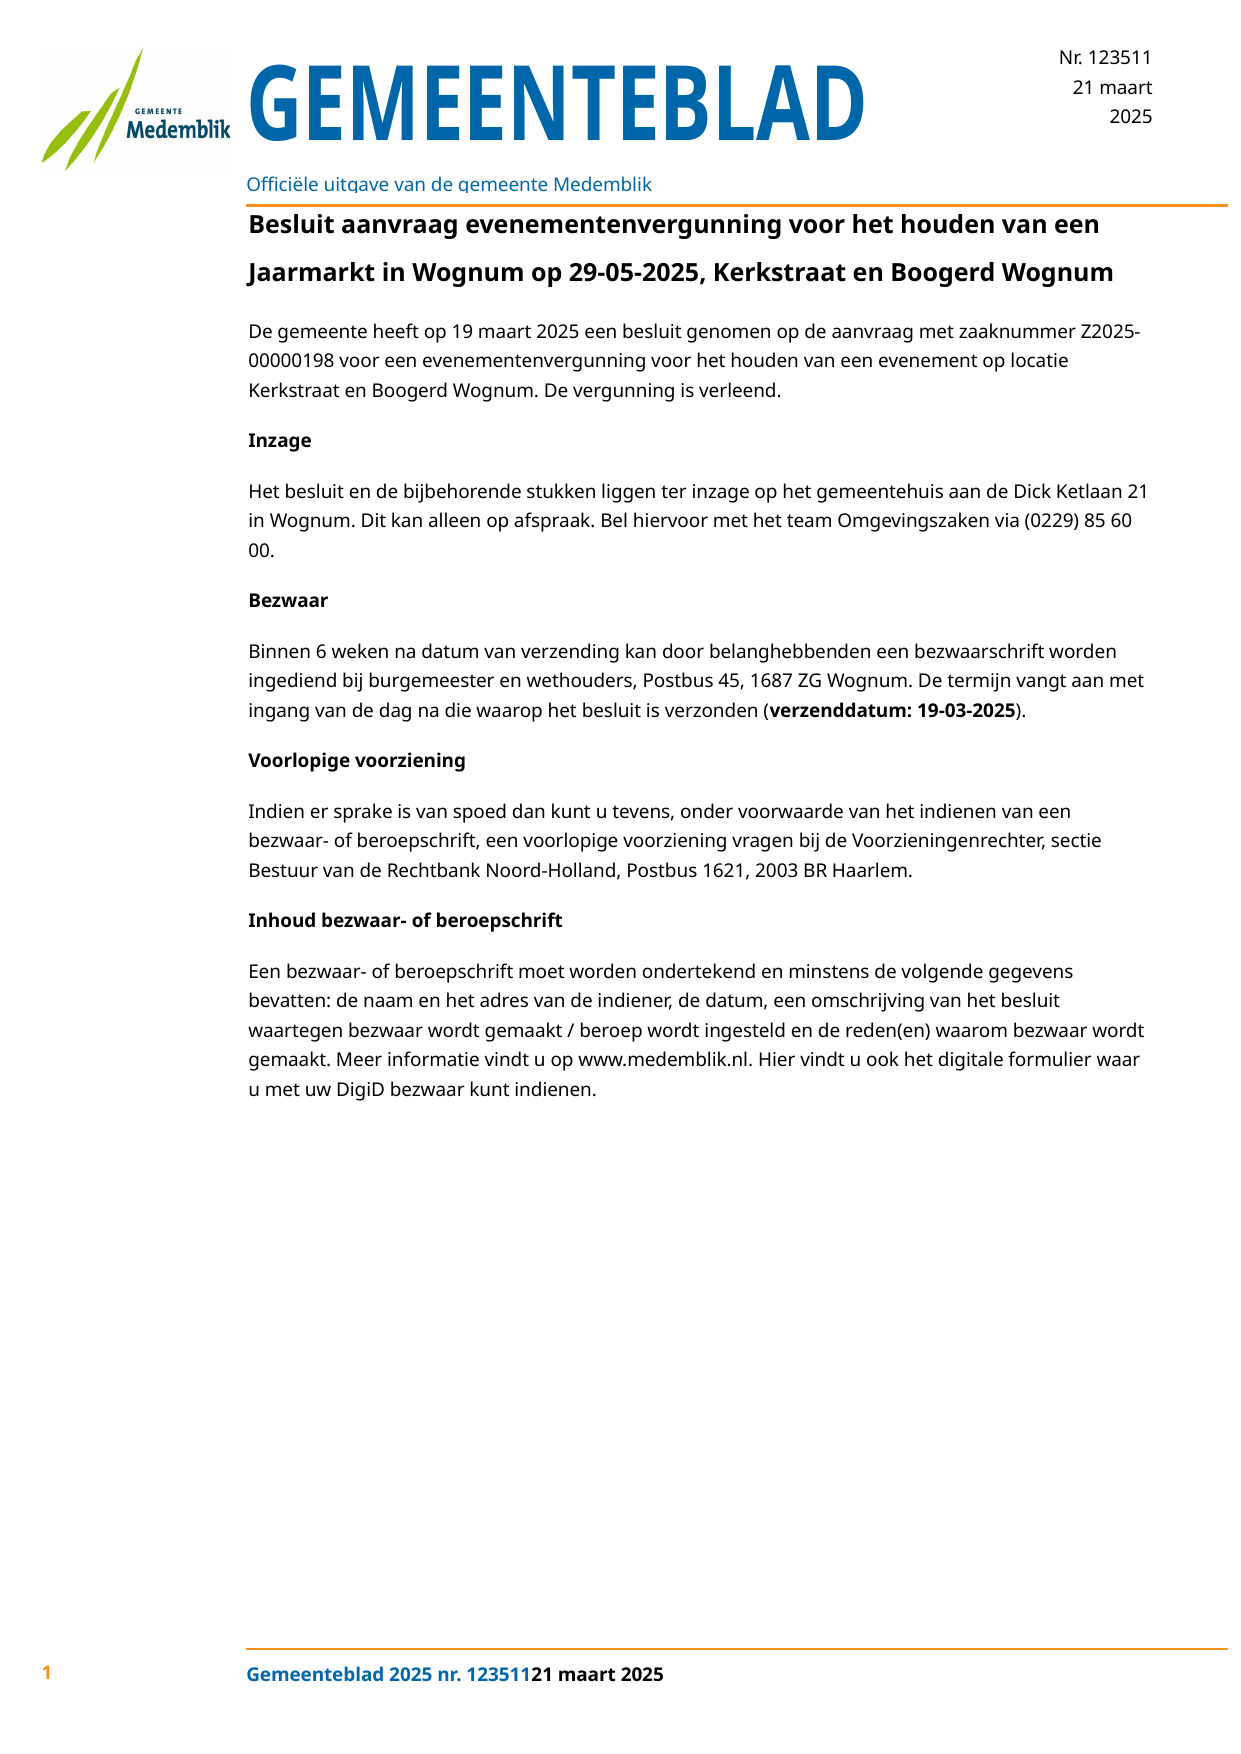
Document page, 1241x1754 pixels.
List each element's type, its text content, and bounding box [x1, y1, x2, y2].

text Voorlopige voorziening [248, 747, 1152, 773]
text Een bezwaar- of beroepschrift moet worden ondertekend en minstens de volgende gegevens bevatten: de naam en het adres van de indiener, de datum, een omschrijving van het besluit waartegen bezwaar wordt gemaakt / beroep wordt ingesteld en de reden(en) waarom bezwaar wordt gemaakt. Meer informatie vindt u op www.medemblik.nl. Hier vindt u ook het digitale formulier waar u met uw DigiD bezwaar kunt indienen. [248, 958, 1152, 1102]
text Het besluit en de bijbehorende stukken liggen ter inzage op het gemeentehuis aan de Dick Ketlaan 21 in Wognum. Dit kan alleen op afspraak. Bel hiervoor met het team Omgevingszaken via (0229) 85 60 00. [248, 478, 1152, 563]
text Besluit aanvraag evenementenvergunning voor het houden van een Jaarmarkt in Wognum op 29-05-2025, Kerkstraat en Boogerd Wognum [248, 207, 1152, 288]
text De gemeente heeft op 19 maart 2025 een besluit genomen op de aanvraag met zaaknummer Z2025-00000198 voor een evenementenvergunning voor het houden van een evenement op locatie Kerkstraat en Boogerd Wognum. De vergunning is verleend. [248, 318, 1152, 403]
text Inzage [248, 427, 1152, 453]
text Indien er sprake is van spoed dan kunt u tevens, onder voorwaarde van het indienen van een bezwaar- of beroepschrift, een voorlopige voorziening vragen bij de Voorzieningenrechter, sectie Bestuur van de Rechtbank Noord-Holland, Postbus 1621, 2003 BR Haarlem. [248, 798, 1152, 883]
text Bezwaar [248, 587, 1152, 613]
text Binnen 6 weken na datum van verzending kan door belanghebbenden een bezwaarschrift worden ingediend bij burgemeester en wethouders, Postbus 45, 1687 ZG Wognum. De termijn vangt aan met ingang van de dag na die waarop het besluit is verzonden (verzenddatum: 19-03-2025). [248, 638, 1152, 723]
picture [41, 47, 231, 172]
text Inhoud bezwaar- of beroepschrift [248, 907, 1152, 933]
